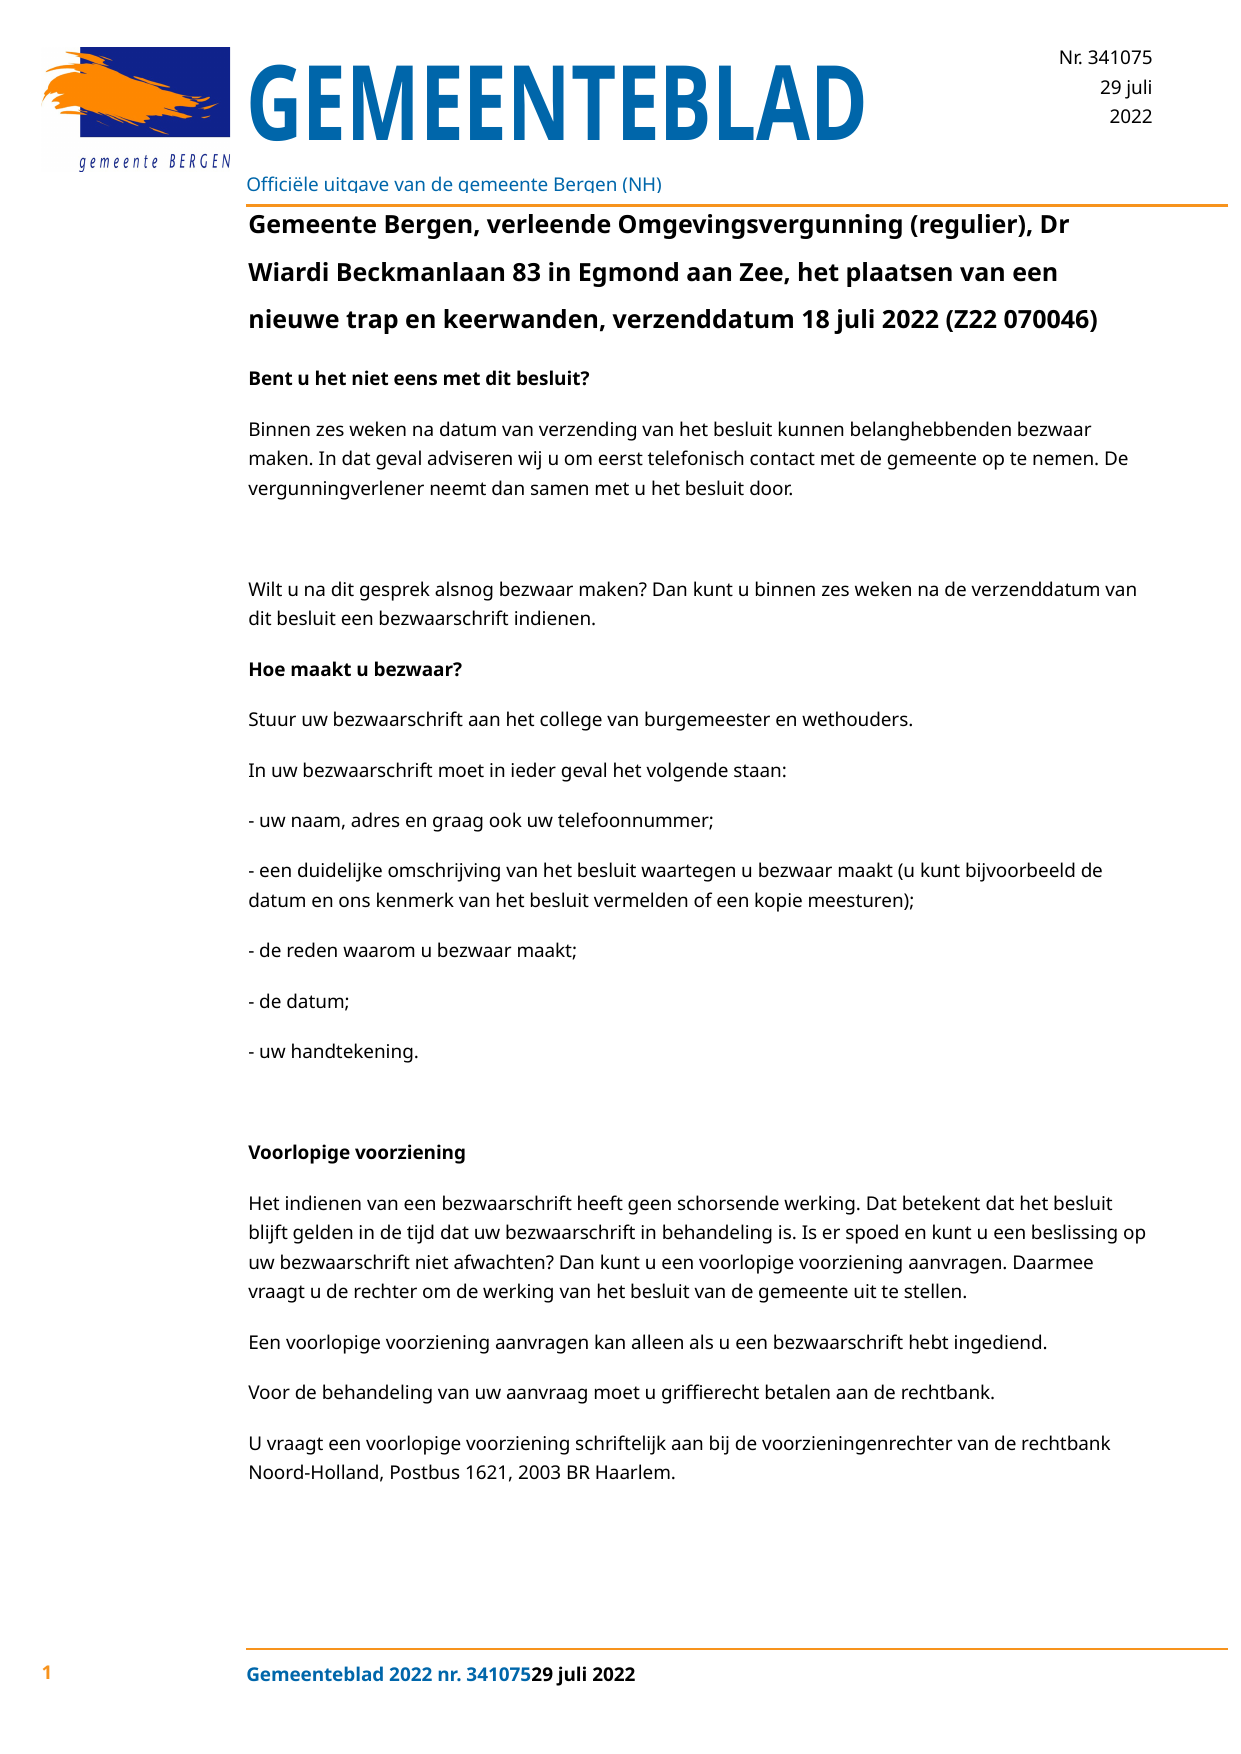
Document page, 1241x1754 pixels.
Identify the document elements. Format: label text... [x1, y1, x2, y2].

picture [41, 47, 231, 172]
text Hoe maakt u bezwaar? [248, 656, 1152, 682]
text Bent u het niet eens met dit besluit? [248, 366, 1152, 391]
text Een voorlopige voorziening aanvragen kan alleen als u een bezwaarschrift hebt ingediend. [248, 1329, 1152, 1354]
text - de reden waarom u bezwaar maakt; [248, 938, 1152, 963]
text - een duidelijke omschrijving van het besluit waartegen u bezwaar maakt (u kunt bijvoorbeeld de datum en ons kenmerk van het besluit vermelden of een kopie meesturen); [248, 858, 1152, 913]
text - uw handtekening. [248, 1038, 1152, 1064]
text Gemeente Bergen, verleende Omgevingsvergunning (regulier), Dr Wiardi Beckmanlaan 83 in Egmond aan Zee, het plaatsen van een nieuwe trap en keerwanden, verzenddatum 18 juli 2022 (Z22 070046) [248, 207, 1152, 336]
text Wilt u na dit gesprek alsnog bezwaar maken? Dan kunt u binnen zes weken na de verzenddatum van dit besluit een bezwaarschrift indienen. [248, 576, 1152, 631]
text Het indienen van een bezwaarschrift heeft geen schorsende werking. Dat betekent dat het besluit blijft gelden in de tijd dat uw bezwaarschrift in behandeling is. Is er spoed en kunt u een beslissing op uw bezwaarschrift niet afwachten? Dan kunt u een voorlopige voorziening aanvragen. Daarmee vraagt u de rechter om de werking van het besluit van de gemeente uit te stellen. [248, 1190, 1152, 1304]
text Voor de behandeling van uw aanvraag moet u griffierecht betalen aan de rechtbank. [248, 1379, 1152, 1405]
text - uw naam, adres en graag ook uw telefoonnummer; [248, 807, 1152, 833]
text - de datum; [248, 988, 1152, 1014]
text Voorlopige voorziening [248, 1139, 1152, 1165]
text Stuur uw bezwaarschrift aan het college van burgemeester en wethouders. [248, 706, 1152, 732]
text U vraagt een voorlopige voorziening schriftelijk aan bij de voorzieningenrechter van de rechtbank Noord-Holland, Postbus 1621, 2003 BR Haarlem. [248, 1430, 1152, 1485]
text Binnen zes weken na datum van verzending van het besluit kunnen belanghebbenden bezwaar maken. In dat geval adviseren wij u om eerst telefonisch contact met de gemeente op te nemen. De vergunningverlener neemt dan samen met u het besluit door. [248, 416, 1152, 501]
text In uw bezwaarschrift moet in ieder geval het volgende staan: [248, 757, 1152, 782]
